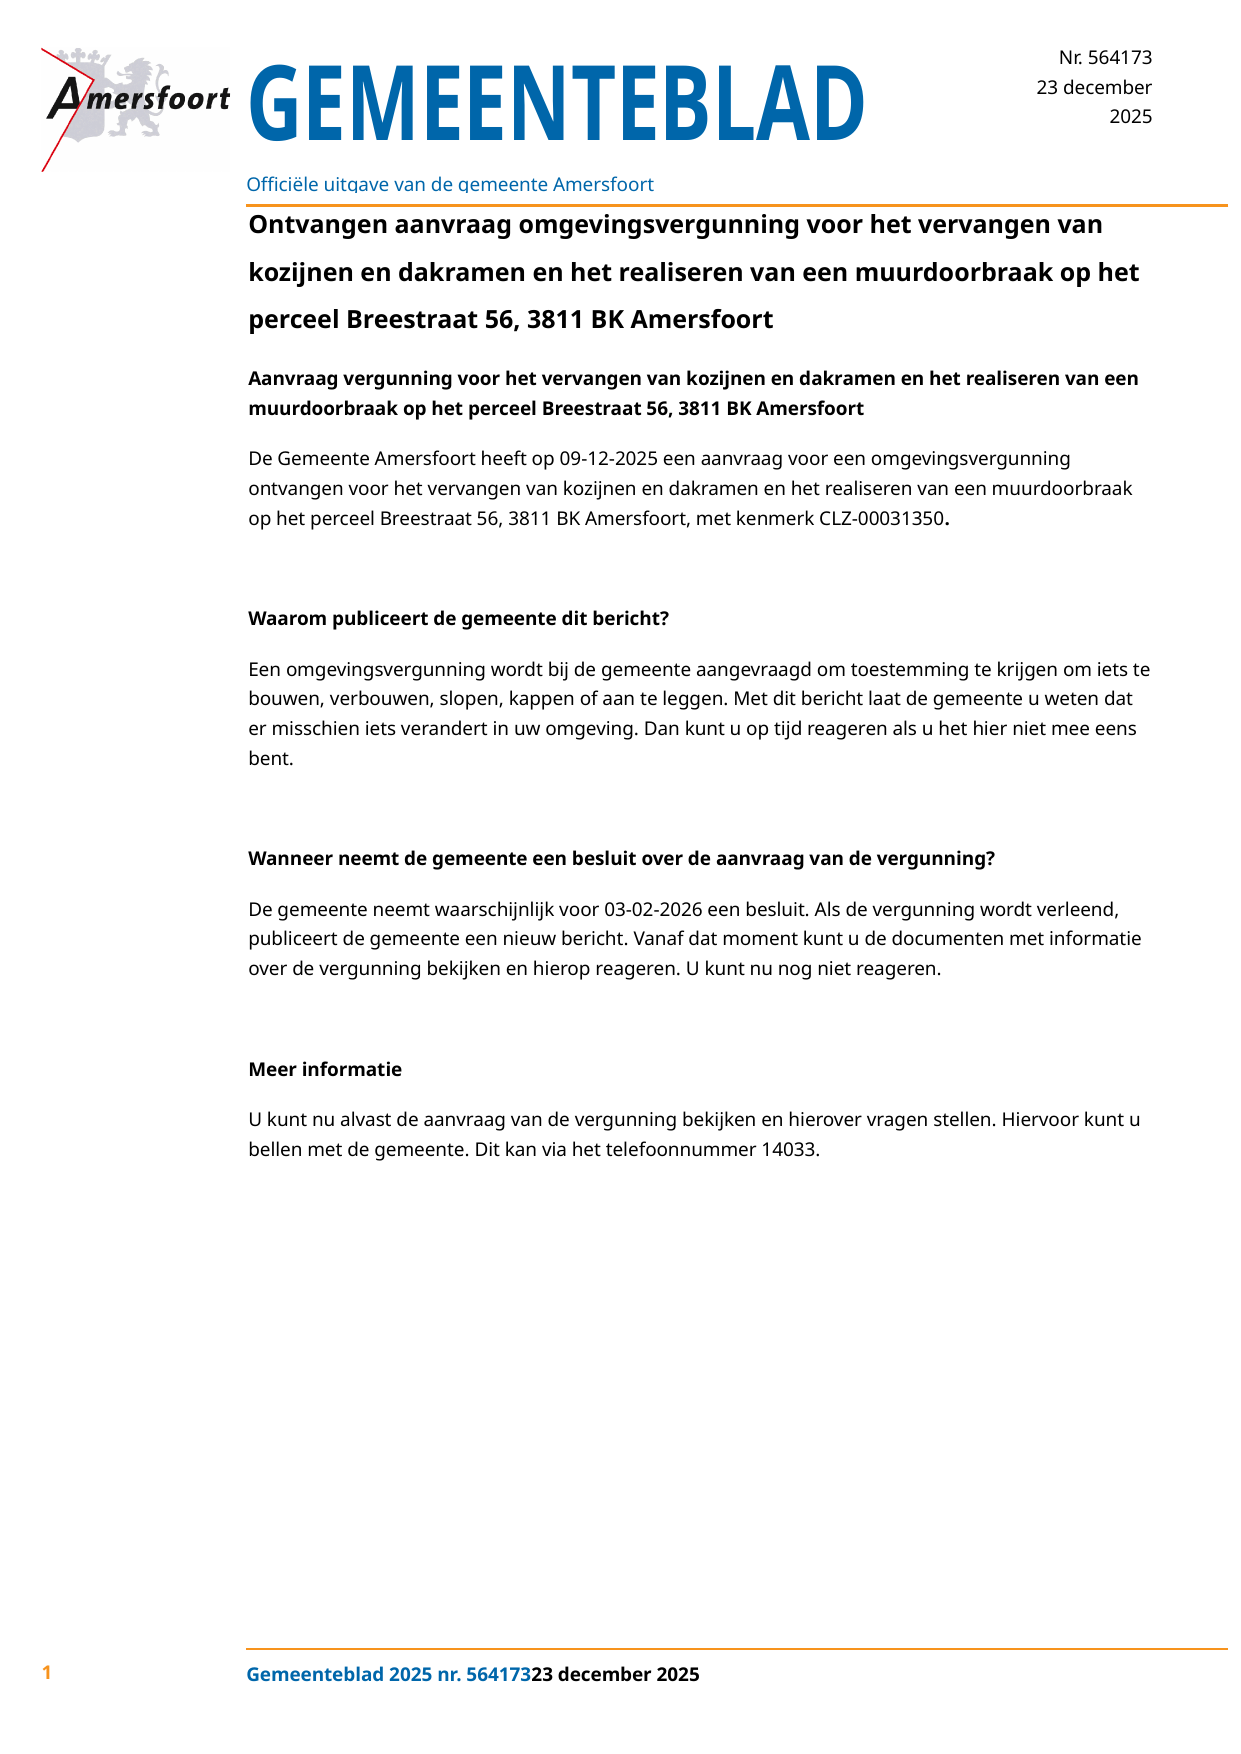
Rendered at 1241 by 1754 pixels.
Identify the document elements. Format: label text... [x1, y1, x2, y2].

text De gemeente neemt waarschijnlijk voor 03-02-2026 een besluit. Als de vergunning wordt verleend, publiceert de gemeente een nieuw bericht. Vanaf dat moment kunt u de documenten met informatie over de vergunning bekijken en hierop reageren. U kunt nu nog niet reageren. [248, 896, 1152, 981]
text Waarom publiceert de gemeente dit bericht? [248, 606, 1152, 631]
text De Gemeente Amersfoort heeft op 09-12-2025 een aanvraag voor een omgevingsvergunning ontvangen voor het vervangen van kozijnen en dakramen en het realiseren van een muurdoorbraak op het perceel Breestraat 56, 3811 BK Amersfoort, met kenmerk CLZ-00031350. [248, 446, 1152, 530]
picture [41, 47, 231, 172]
text Wanneer neemt de gemeente een besluit over de aanvraag van de vergunning? [248, 846, 1152, 871]
text Meer informatie [248, 1056, 1152, 1082]
text Ontvangen aanvraag omgevingsvergunning voor het vervangen van kozijnen en dakramen en het realiseren van een muurdoorbraak op het perceel Breestraat 56, 3811 BK Amersfoort [248, 207, 1152, 336]
text Een omgevingsvergunning wordt bij de gemeente aangevraagd om toestemming te krijgen om iets te bouwen, verbouwen, slopen, kappen of aan te leggen. Met dit bericht laat de gemeente u weten dat er misschien iets verandert in uw omgeving. Dan kunt u op tijd reageren als u het hier niet mee eens bent. [248, 656, 1152, 770]
text U kunt nu alvast de aanvraag van de vergunning bekijken en hierover vragen stellen. Hiervoor kunt u bellen met de gemeente. Dit kan via het telefoonnummer 14033. [248, 1106, 1152, 1162]
text Aanvraag vergunning voor het vervangen van kozijnen en dakramen en het realiseren van een muurdoorbraak op het perceel Breestraat 56, 3811 BK Amersfoort [248, 366, 1152, 421]
